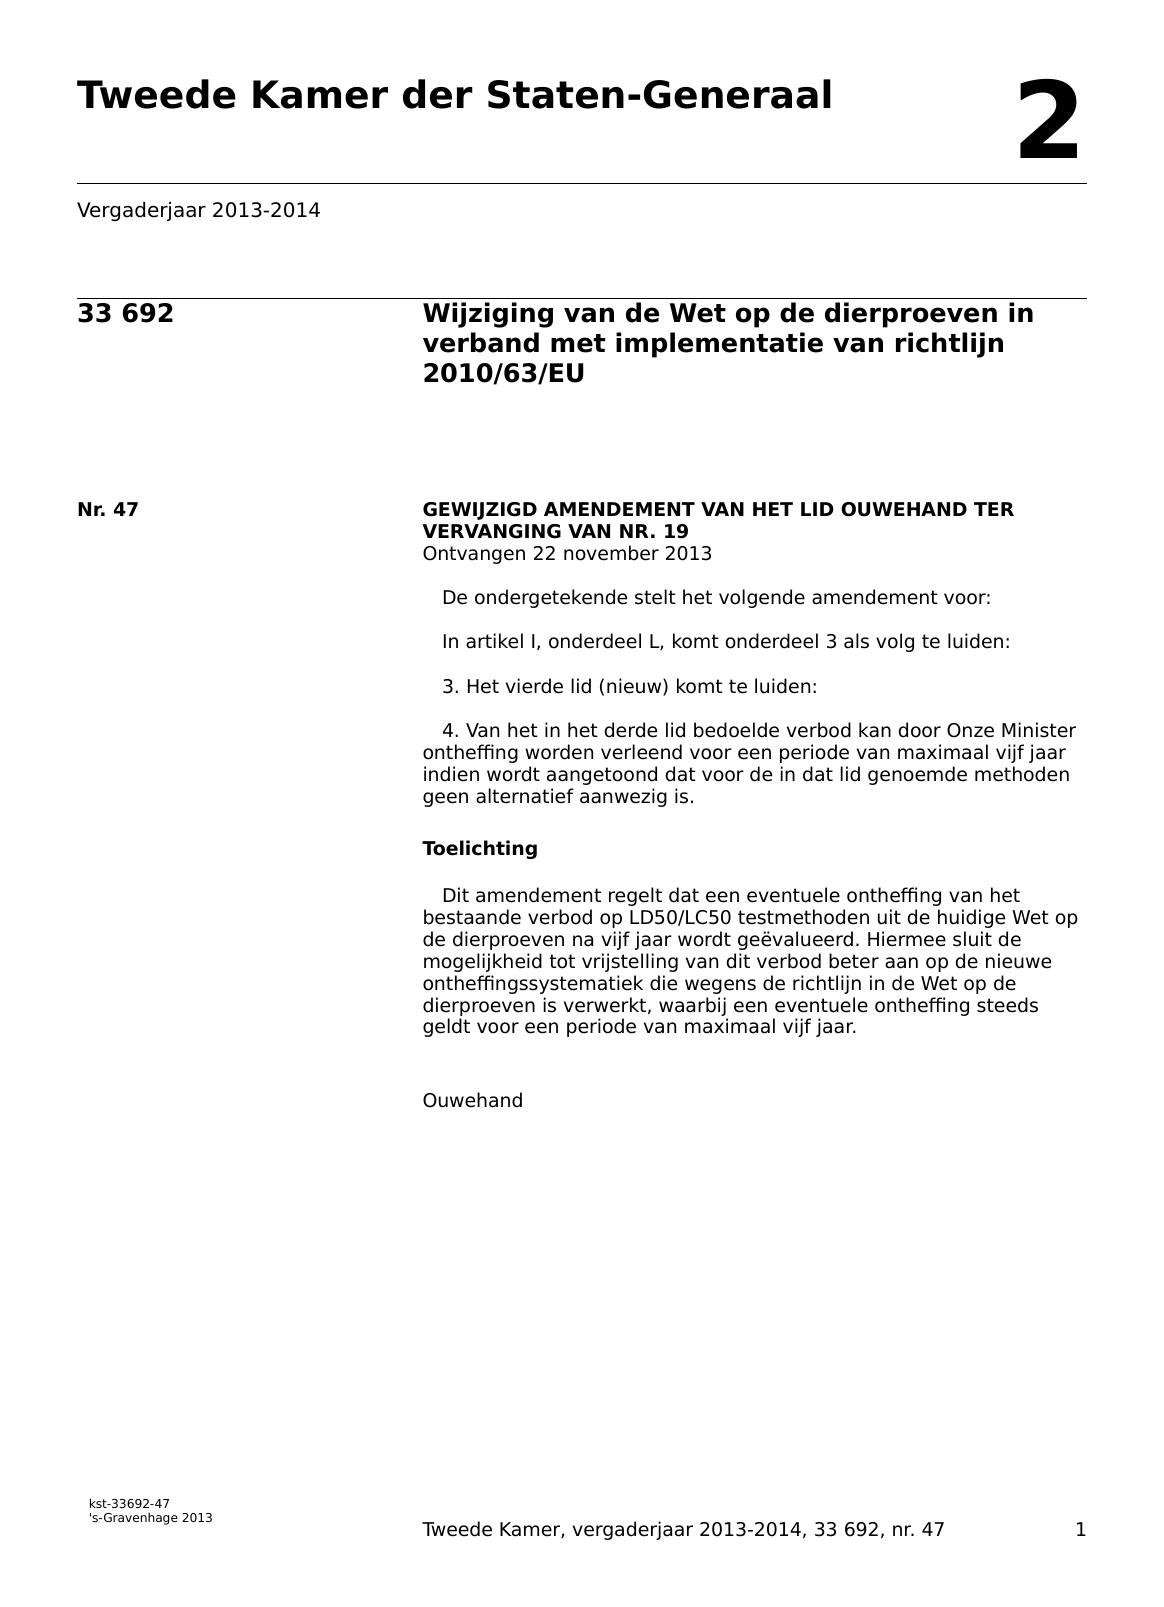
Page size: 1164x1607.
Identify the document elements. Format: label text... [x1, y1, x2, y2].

subtitle 33 692 Wijziging van de Wet op de dierproeven in verband met implementatie van richtlijn 2010/63/EU [77, 299, 1087, 388]
text Ouwehand [422, 1068, 1087, 1112]
subtitle Nr. 47 GEWIJZIGD AMENDEMENT VAN HET LID OUWEHAND TER VERVANGING VAN NR. 19 [77, 499, 1087, 543]
text In artikel I, onderdeel L, komt onderdeel 3 als volg te luiden: [422, 631, 1087, 653]
subtitle Toelichting [422, 838, 1087, 859]
text 's-Gravenhage 2013 [88, 1511, 323, 1525]
table_cell Vergaderjaar 2013-2014 [77, 184, 1087, 298]
text kst-33692-47 [88, 1497, 323, 1511]
text 3. Het vierde lid (nieuw) komt te luiden: [422, 676, 1087, 697]
table_header Tweede Kamer der Staten-Generaal [77, 59, 886, 183]
text Ontvangen 22 november 2013 [422, 543, 1087, 565]
text De ondergetekende stelt het volgende amendement voor: [422, 587, 1087, 609]
text 4. Van het in het derde lid bedoelde verbod kan door Onze Minister ontheffing worden verleend voor een periode van maximaal vijf jaar indien wordt aangetoond dat voor de in dat lid genoemde methoden geen alternatief aanwezig is. [422, 720, 1087, 808]
text Dit amendement regelt dat een eventuele ontheffing van het bestaande verbod op LD50/LC50 testmethoden uit de huidige Wet op de dierproeven na vijf jaar wordt geëvalueerd. Hiermee sluit de mogelijkheid tot vrijstelling van dit verbod beter aan op de nieuwe ontheffingssystematiek die wegens de richtlijn in de Wet op de dierproeven is verwerkt, waarbij een eventuele ontheffing steeds geldt voor een periode van maximaal vijf jaar. [422, 884, 1087, 1038]
table_header 2 [886, 59, 1087, 183]
